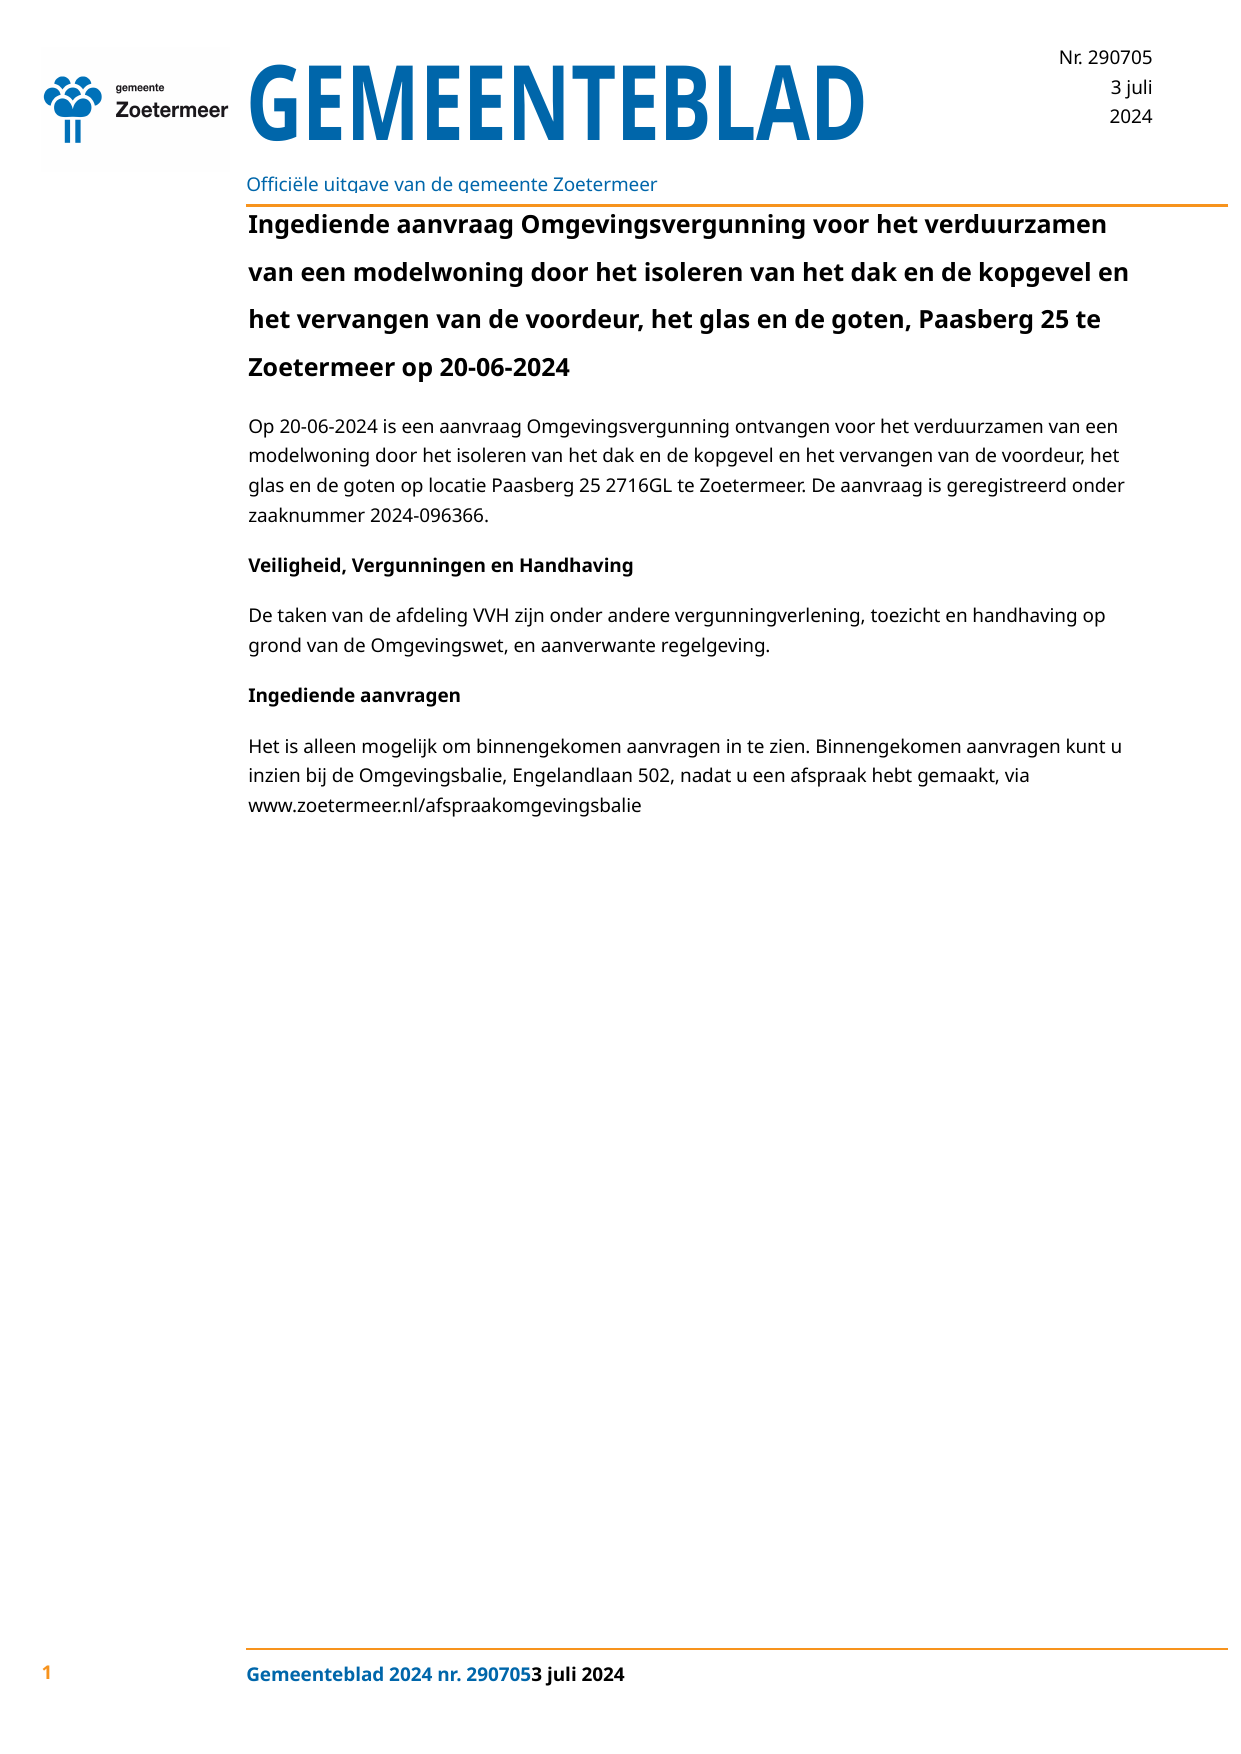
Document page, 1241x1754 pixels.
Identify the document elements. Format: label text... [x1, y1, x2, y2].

text De taken van de afdeling VVH zijn onder andere vergunningverlening, toezicht en handhaving op grond van de Omgevingswet, en aanverwante regelgeving. [248, 603, 1152, 658]
text Ingediende aanvraag Omgevingsvergunning voor het verduurzamen van een modelwoning door het isoleren van het dak en de kopgevel en het vervangen van de voordeur, het glas en de goten, Paasberg 25 te Zoetermeer op 20-06-2024 [248, 207, 1152, 384]
picture [41, 47, 231, 172]
text Veiligheid, Vergunningen en Handhaving [248, 552, 1152, 578]
text Het is alleen mogelijk om binnengekomen aanvragen in te zien. Binnengekomen aanvragen kunt u inzien bij de Omgevingsbalie, Engelandlaan 502, nadat u een afspraak hebt gemaakt, via www.zoetermeer.nl/afspraakomgevingsbalie [248, 733, 1152, 818]
text Op 20-06-2024 is een aanvraag Omgevingsvergunning ontvangen voor het verduurzamen van een modelwoning door het isoleren van het dak en de kopgevel en het vervangen van de voordeur, het glas en de goten op locatie Paasberg 25 2716GL te Zoetermeer. De aanvraag is geregistreerd onder zaaknummer 2024-096366. [248, 413, 1152, 528]
text Ingediende aanvragen [248, 683, 1152, 708]
